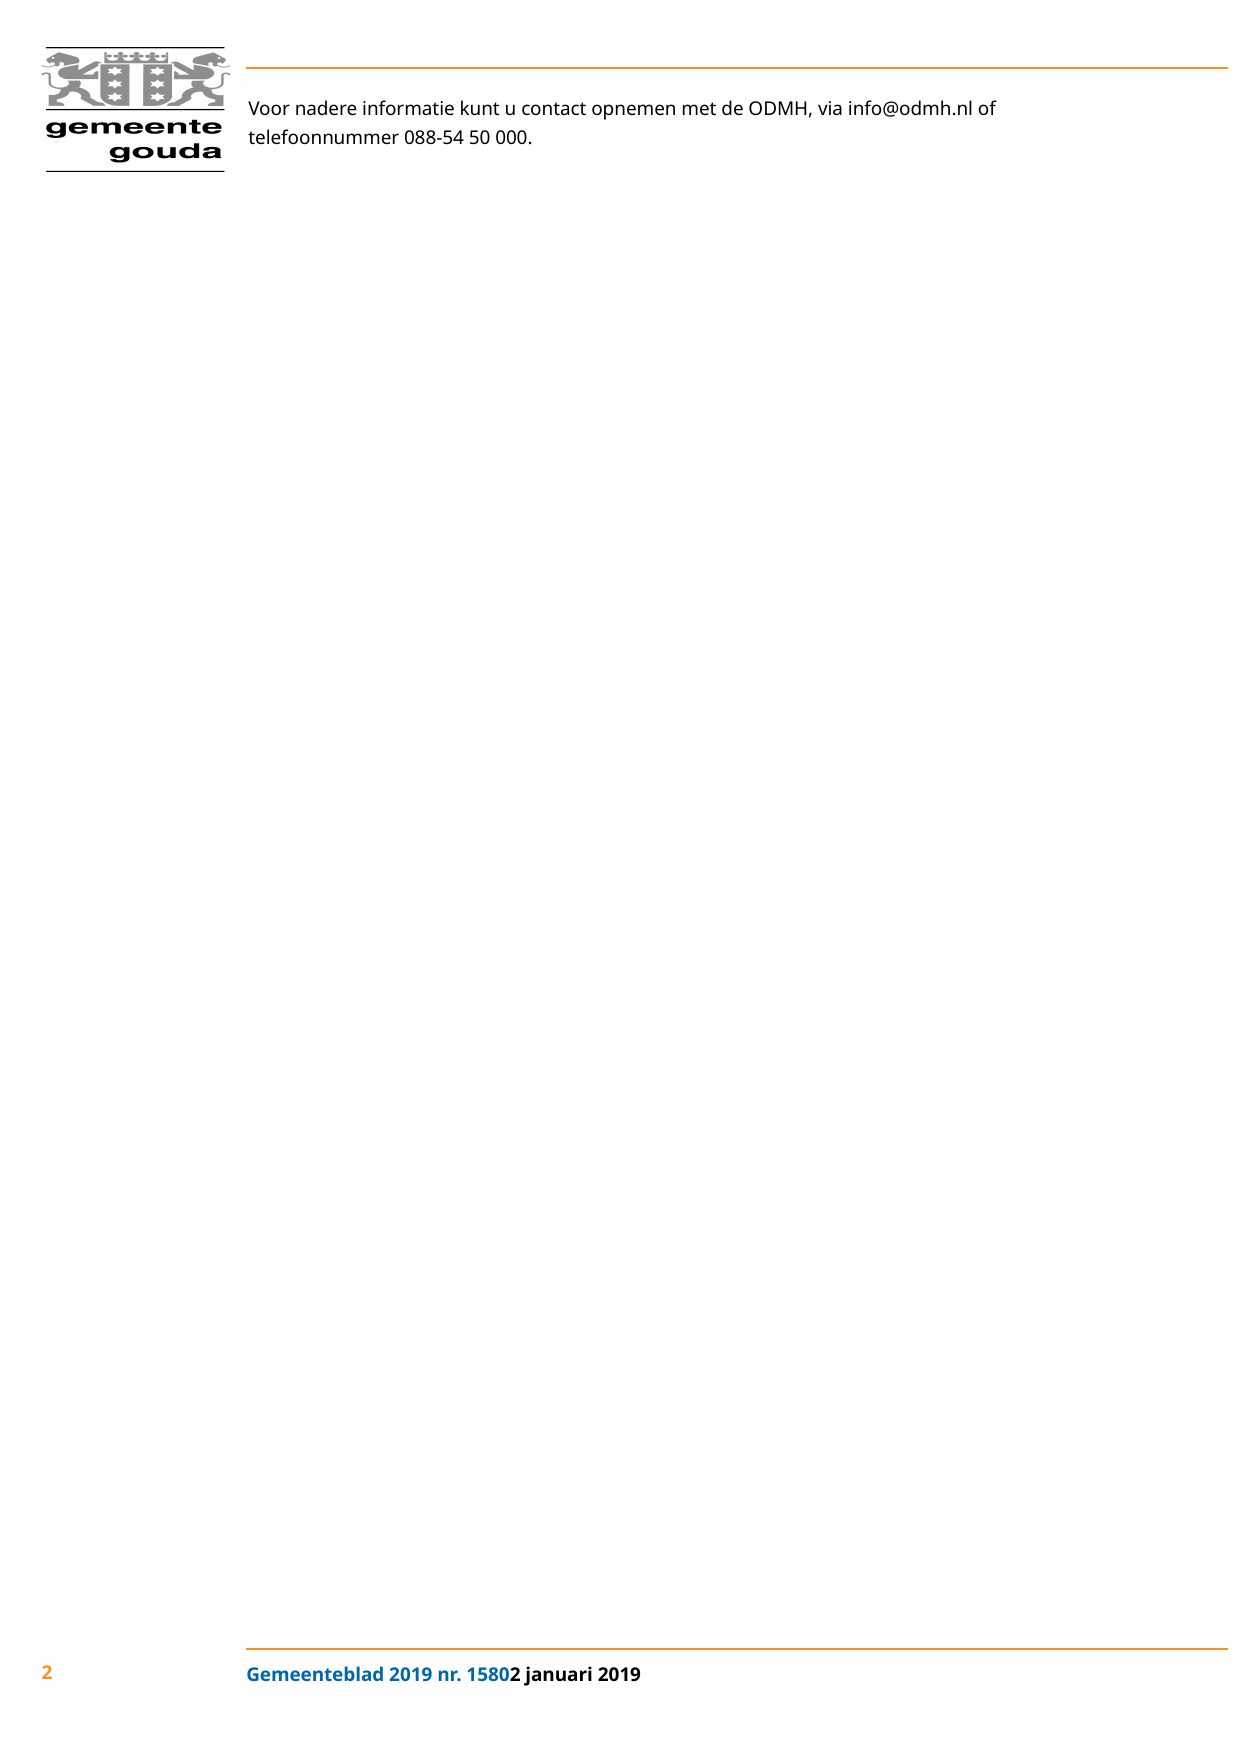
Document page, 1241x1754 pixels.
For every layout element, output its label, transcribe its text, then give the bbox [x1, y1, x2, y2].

picture [41, 47, 231, 172]
text Voor nadere informatie kunt u contact opnemen met de ODMH, via info@odmh.nl of telefoonnummer 088-54 50 000. [248, 95, 1152, 150]
